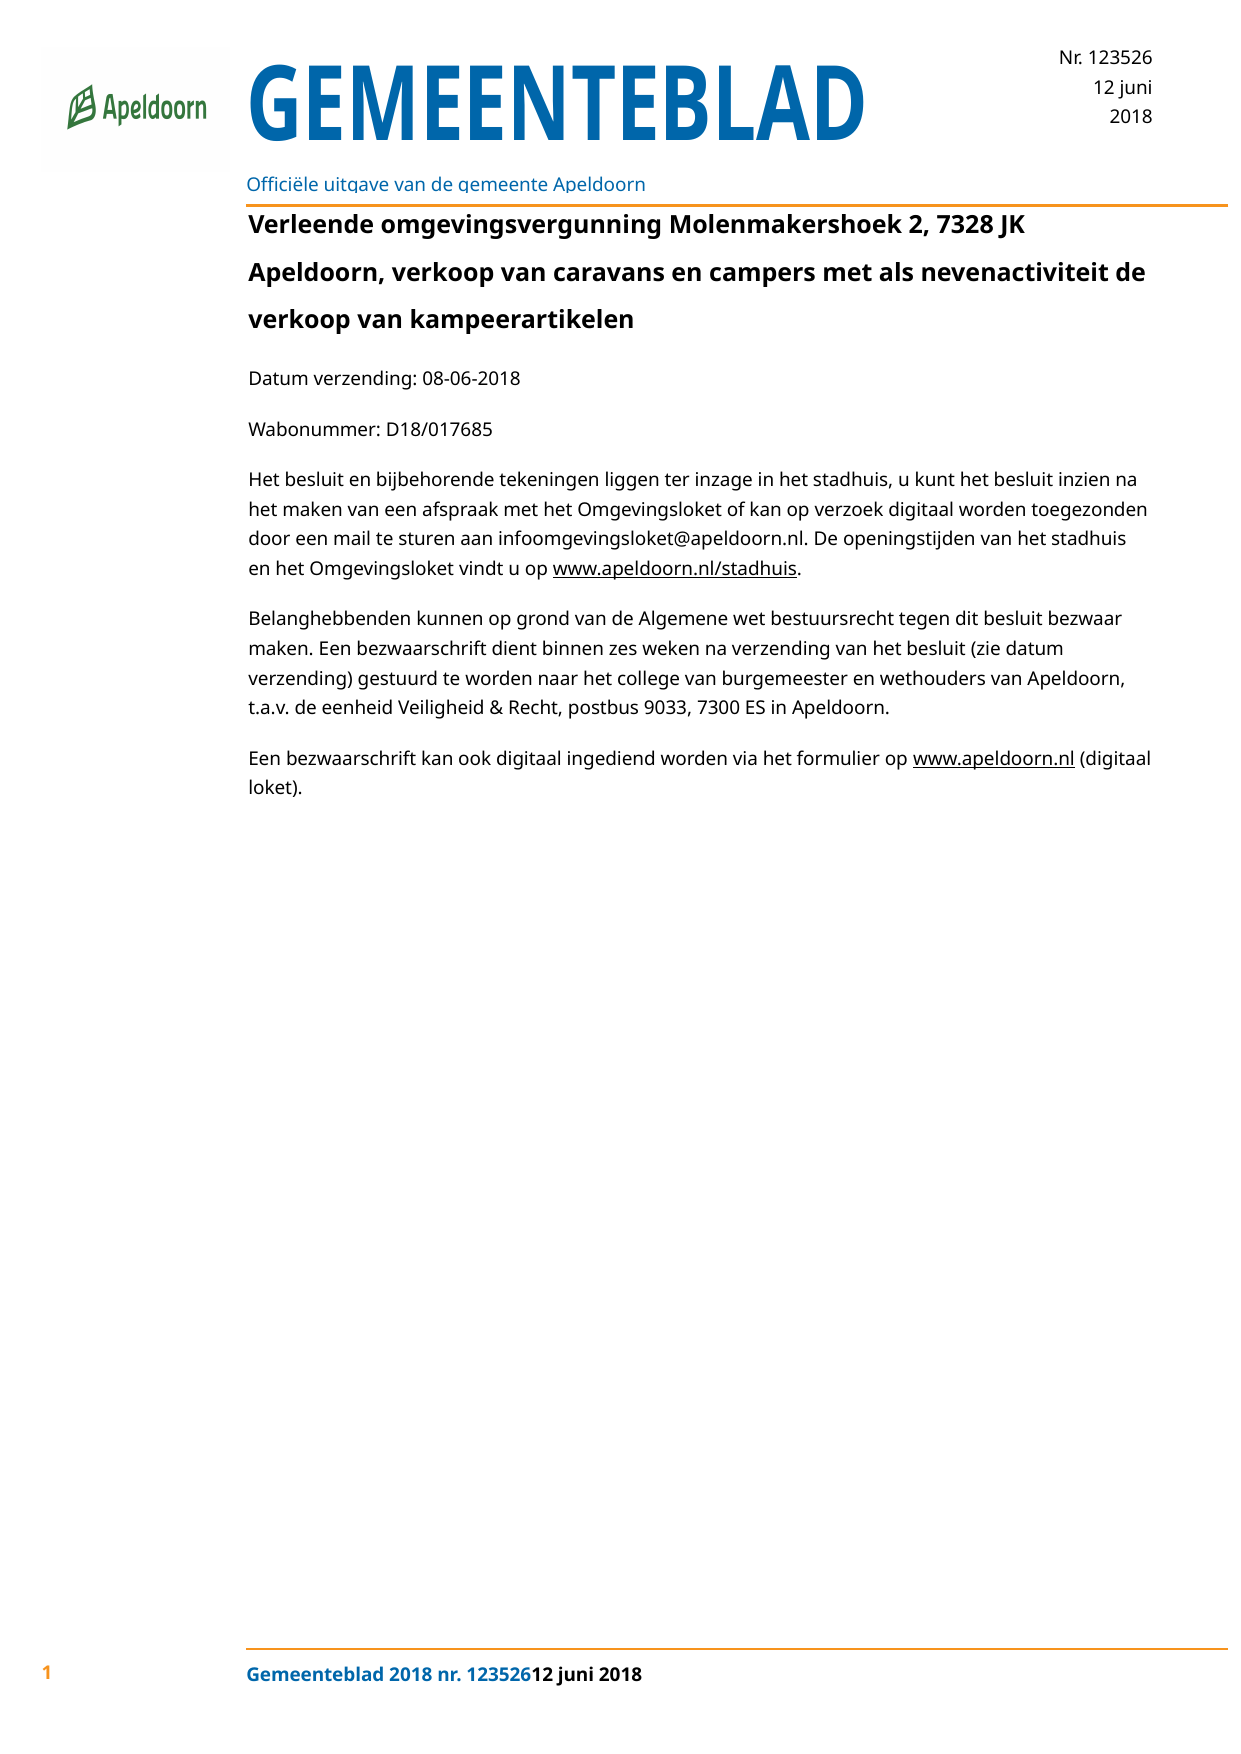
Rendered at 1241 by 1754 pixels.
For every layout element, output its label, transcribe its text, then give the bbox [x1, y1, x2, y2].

text Datum verzending: 08-06-2018 [248, 366, 1152, 391]
text Verleende omgevingsvergunning Molenmakershoek 2, 7328 JK Apeldoorn, verkoop van caravans en campers met als nevenactiviteit de verkoop van kampeerartikelen [248, 207, 1152, 336]
text Belanghebbenden kunnen op grond van de Algemene wet bestuursrecht tegen dit besluit bezwaar maken. Een bezwaarschrift dient binnen zes weken na verzending van het besluit (zie datum verzending) gestuurd te worden naar het college van burgemeester en wethouders van Apeldoorn, t.a.v. de eenheid Veiligheid & Recht, postbus 9033, 7300 ES in Apeldoorn. [248, 606, 1152, 720]
text Een bezwaarschrift kan ook digitaal ingediend worden via het formulier op www.apeldoorn.nl (digitaal loket). [248, 745, 1152, 800]
text Het besluit en bijbehorende tekeningen liggen ter inzage in het stadhuis, u kunt het besluit inzien na het maken van een afspraak met het Omgevingsloket of kan op verzoek digitaal worden toegezonden door een mail te sturen aan infoomgevingsloket@apeldoorn.nl. De openingstijden van het stadhuis en het Omgevingsloket vindt u op www.apeldoorn.nl/stadhuis. [248, 466, 1152, 581]
text Wabonummer: D18/017685 [248, 416, 1152, 442]
picture [41, 47, 231, 172]
